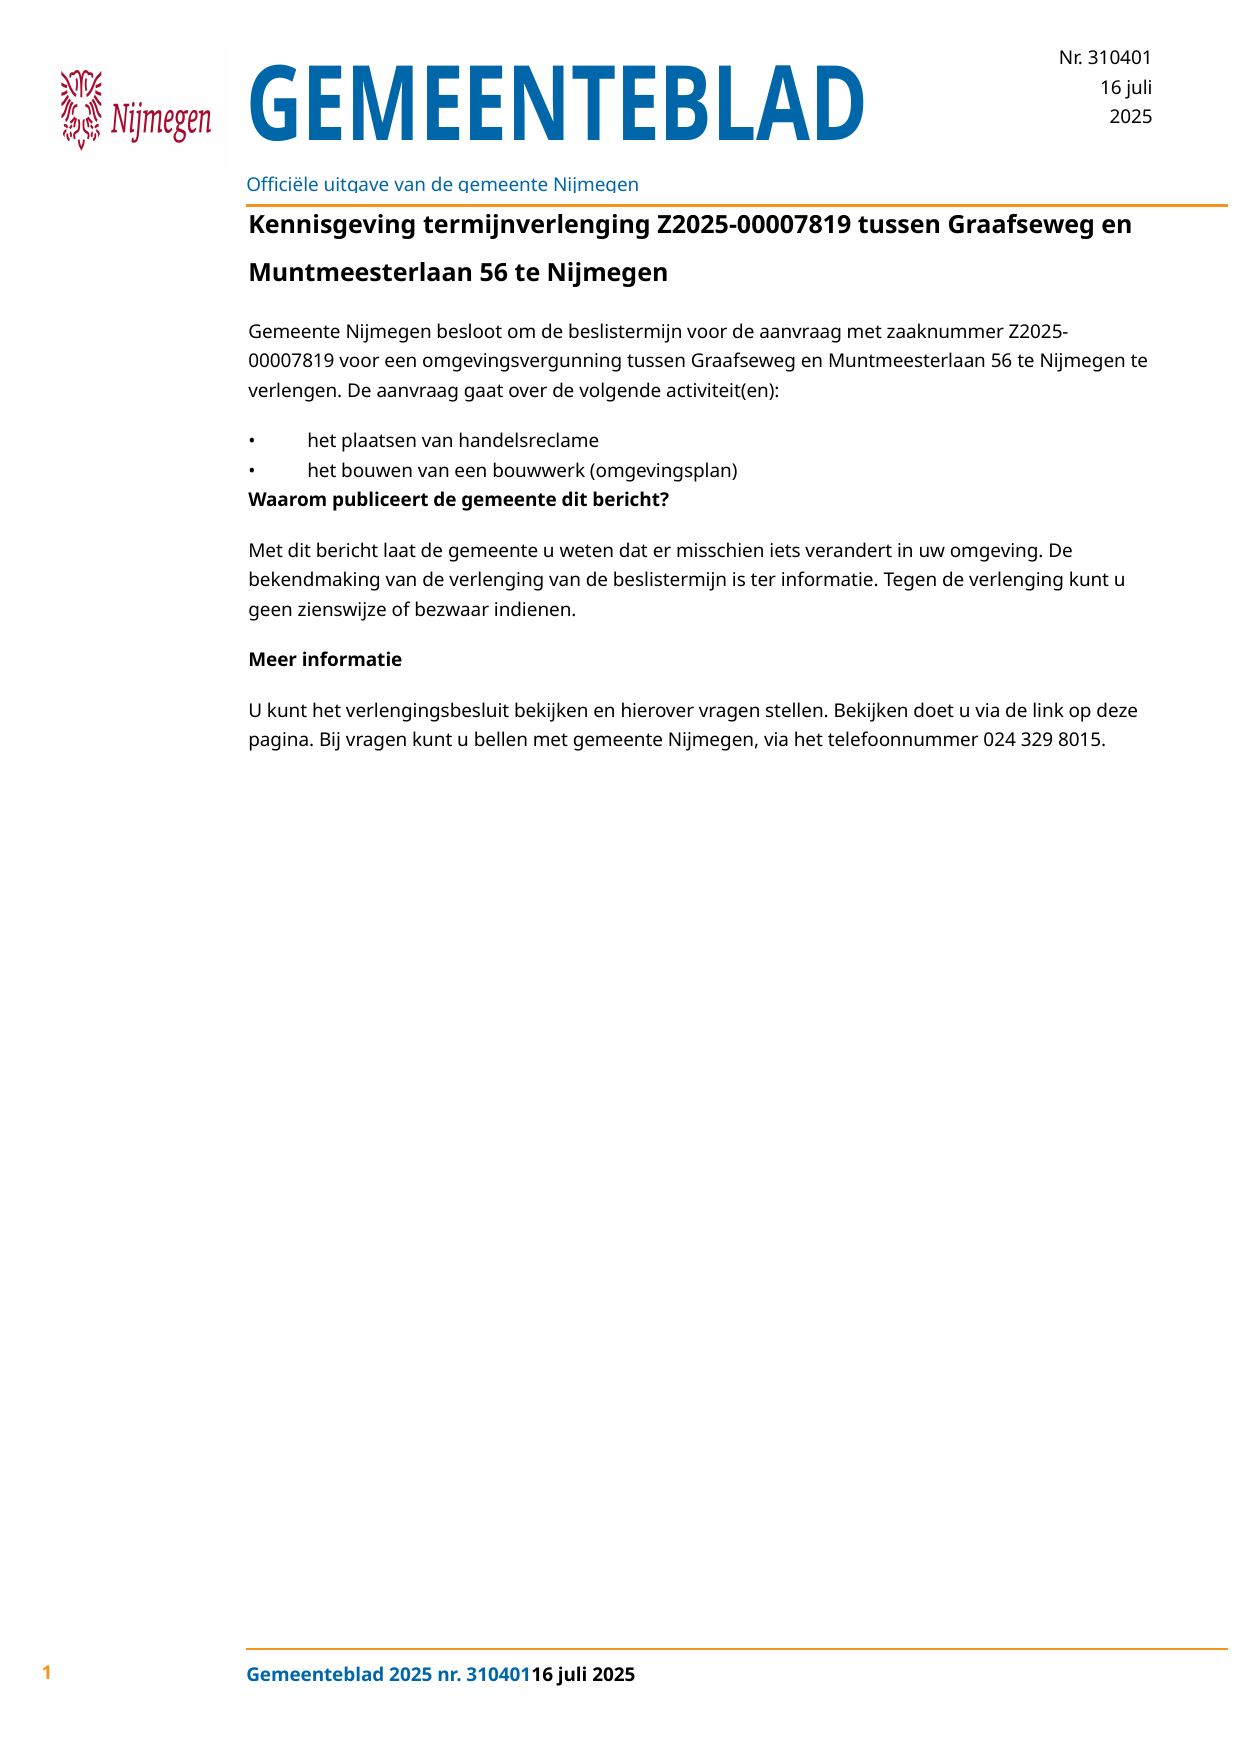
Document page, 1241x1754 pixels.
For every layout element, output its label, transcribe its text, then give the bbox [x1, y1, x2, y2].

text Meer informatie [248, 647, 1152, 672]
list het bouwen van een bouwwerk (omgevingsplan) [248, 457, 1152, 483]
picture [41, 47, 231, 172]
list het plaatsen van handelsreclame [248, 427, 1152, 453]
text Gemeente Nijmegen besloot om de beslistermijn voor de aanvraag met zaaknummer Z2025-00007819 voor een omgevingsvergunning tussen Graafseweg en Muntmeesterlaan 56 te Nijmegen te verlengen. De aanvraag gaat over de volgende activiteit(en): [248, 318, 1152, 403]
text Met dit bericht laat de gemeente u weten dat er misschien iets verandert in uw omgeving. De bekendmaking van de verlenging van de beslistermijn is ter informatie. Tegen de verlenging kunt u geen zienswijze of bezwaar indienen. [248, 537, 1152, 622]
text Kennisgeving termijnverlenging Z2025-00007819 tussen Graafseweg en Muntmeesterlaan 56 te Nijmegen [248, 207, 1152, 288]
text Waarom publiceert de gemeente dit bericht? [248, 487, 1152, 512]
text U kunt het verlengingsbesluit bekijken en hierover vragen stellen. Bekijken doet u via de link op deze pagina. Bij vragen kunt u bellen met gemeente Nijmegen, via het telefoonnummer 024 329 8015. [248, 697, 1152, 752]
